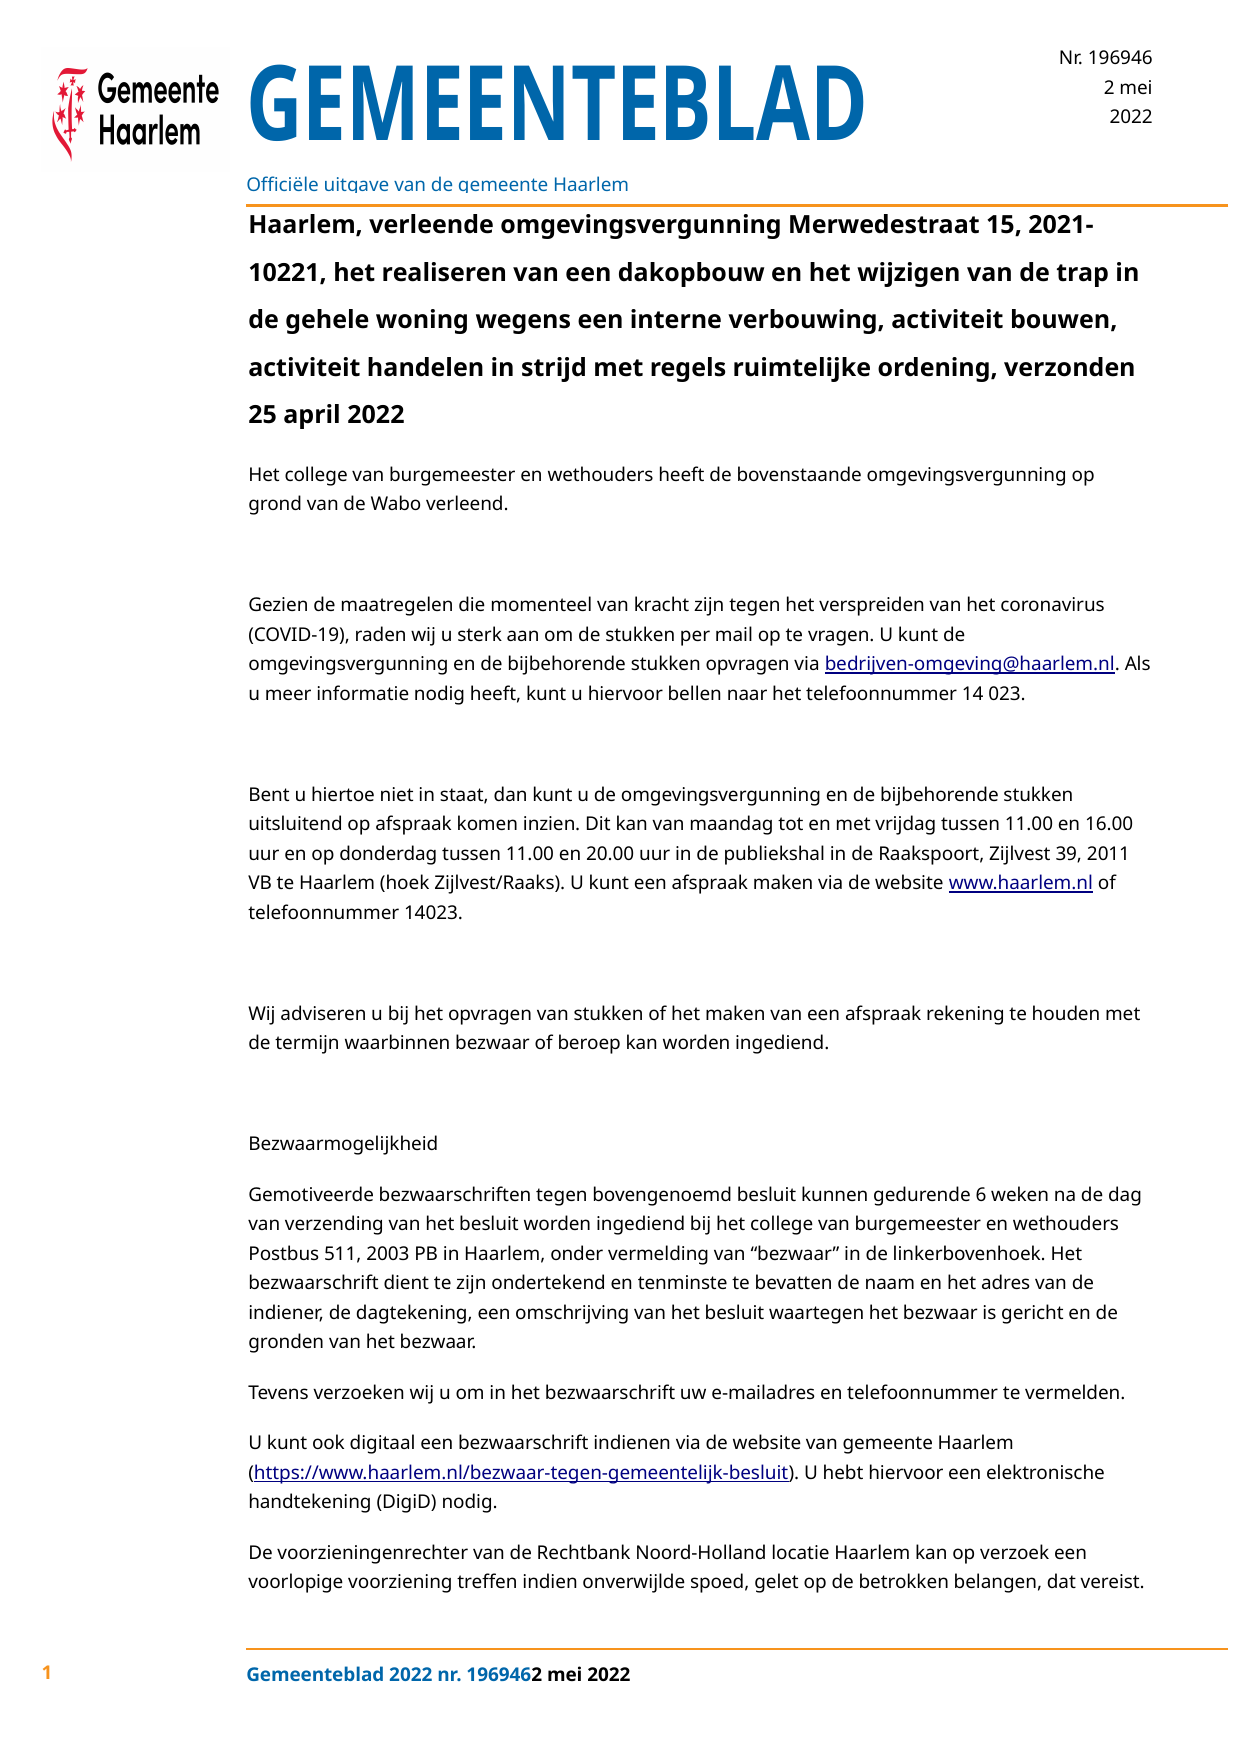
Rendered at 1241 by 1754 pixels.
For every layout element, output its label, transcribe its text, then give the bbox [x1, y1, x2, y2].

picture [41, 47, 231, 172]
text Wij adviseren u bij het opvragen van stukken of het maken van een afspraak rekening te houden met de termijn waarbinnen bezwaar of beroep kan worden ingediend. [248, 1000, 1152, 1055]
text De voorzieningenrechter van de Rechtbank Noord-Holland locatie Haarlem kan op verzoek een voorlopige voorziening treffen indien onverwijlde spoed, gelet op de betrokken belangen, dat vereist. [248, 1539, 1152, 1594]
text Bezwaarmogelijkheid [248, 1130, 1152, 1156]
text Bent u hiertoe niet in staat, dan kunt u de omgevingsvergunning en de bijbehorende stukken uitsluitend op afspraak komen inzien. Dit kan van maandag tot en met vrijdag tussen 11.00 en 16.00 uur en op donderdag tussen 11.00 en 20.00 uur in de publiekshal in de Raakspoort, Zijlvest 39, 2011 VB te Haarlem (hoek Zijlvest/Raaks). U kunt een afspraak maken via de website www.haarlem.nl of telefoonnummer 14023. [248, 781, 1152, 925]
text Tevens verzoeken wij u om in het bezwaarschrift uw e-mailadres en telefoonnummer te vermelden. [248, 1379, 1152, 1405]
text Gezien de maatregelen die momenteel van kracht zijn tegen het verspreiden van het coronavirus (COVID-19), raden wij u sterk aan om de stukken per mail op te vragen. U kunt de omgevingsvergunning en de bijbehorende stukken opvragen via bedrijven-omgeving@haarlem.nl. Als u meer informatie nodig heeft, kunt u hiervoor bellen naar het telefoonnummer 14 023. [248, 591, 1152, 706]
text U kunt ook digitaal een bezwaarschrift indienen via de website van gemeente Haarlem (https://www.haarlem.nl/bezwaar-tegen-gemeentelijk-besluit). U hebt hiervoor een elektronische handtekening (DigiD) nodig. [248, 1429, 1152, 1514]
text Haarlem, verleende omgevingsvergunning Merwedestraat 15, 2021-10221, het realiseren van een dakopbouw en het wijzigen van de trap in de gehele woning wegens een interne verbouwing, activiteit bouwen, activiteit handelen in strijd met regels ruimtelijke ordening, verzonden 25 april 2022 [248, 207, 1152, 431]
text Het college van burgemeester en wethouders heeft de bovenstaande omgevingsvergunning op grond van de Wabo verleend. [248, 461, 1152, 516]
text Gemotiveerde bezwaarschriften tegen bovengenoemd besluit kunnen gedurende 6 weken na de dag van verzending van het besluit worden ingediend bij het college van burgemeester en wethouders Postbus 511, 2003 PB in Haarlem, onder vermelding van “bezwaar” in de linkerbovenhoek. Het bezwaarschrift dient te zijn ondertekend en tenminste te bevatten de naam en het adres van de indiener, de dagtekening, een omschrijving van het besluit waartegen het bezwaar is gericht en de gronden van het bezwaar. [248, 1181, 1152, 1354]
